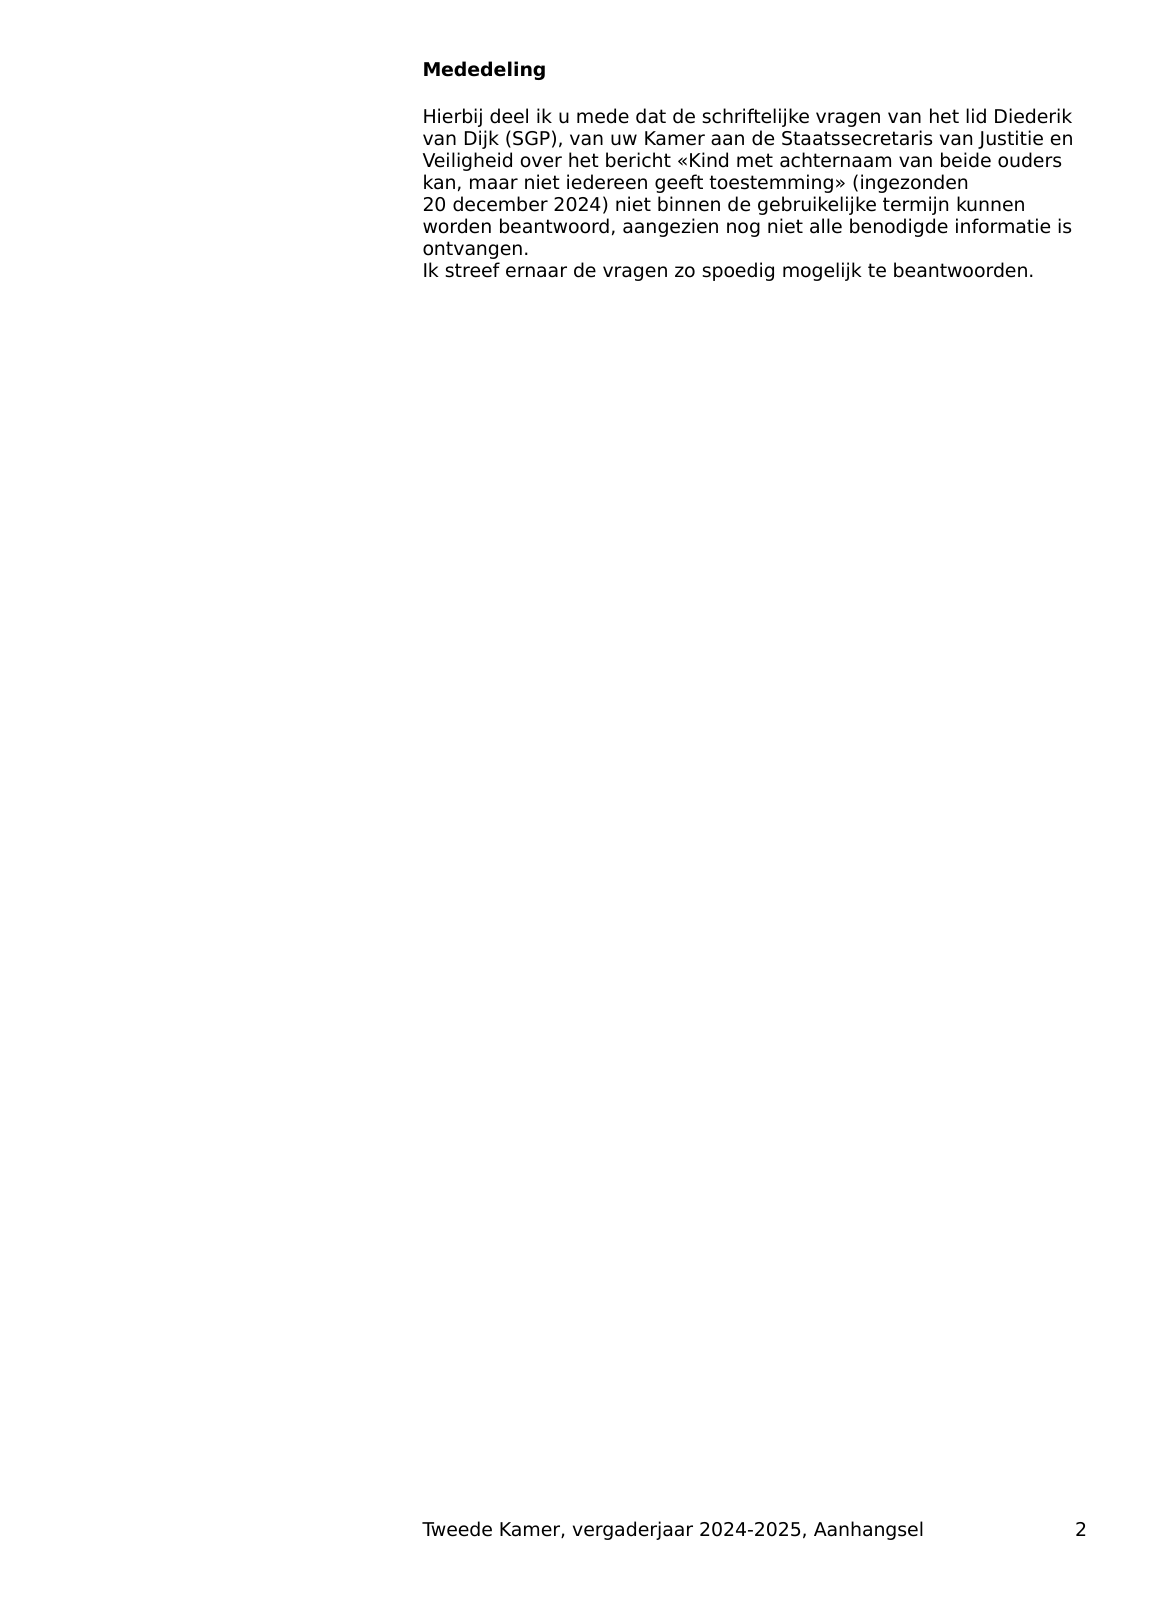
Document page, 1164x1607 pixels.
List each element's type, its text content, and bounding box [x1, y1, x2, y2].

text Ik streef ernaar de vragen zo spoedig mogelijk te beantwoorden. [422, 260, 1087, 282]
text Hierbij deel ik u mede dat de schriftelijke vragen van het lid Diederik van Dijk (SGP), van uw Kamer aan de Staatssecretaris van Justitie en Veiligheid over het bericht «Kind met achternaam van beide ouders kan, maar niet iedereen geeft toestemming» (ingezonden 20 december 2024) niet binnen de gebruikelijke termijn kunnen worden beantwoord, aangezien nog niet alle benodigde informatie is ontvangen. [422, 106, 1087, 260]
subtitle Mededeling [422, 59, 1087, 81]
